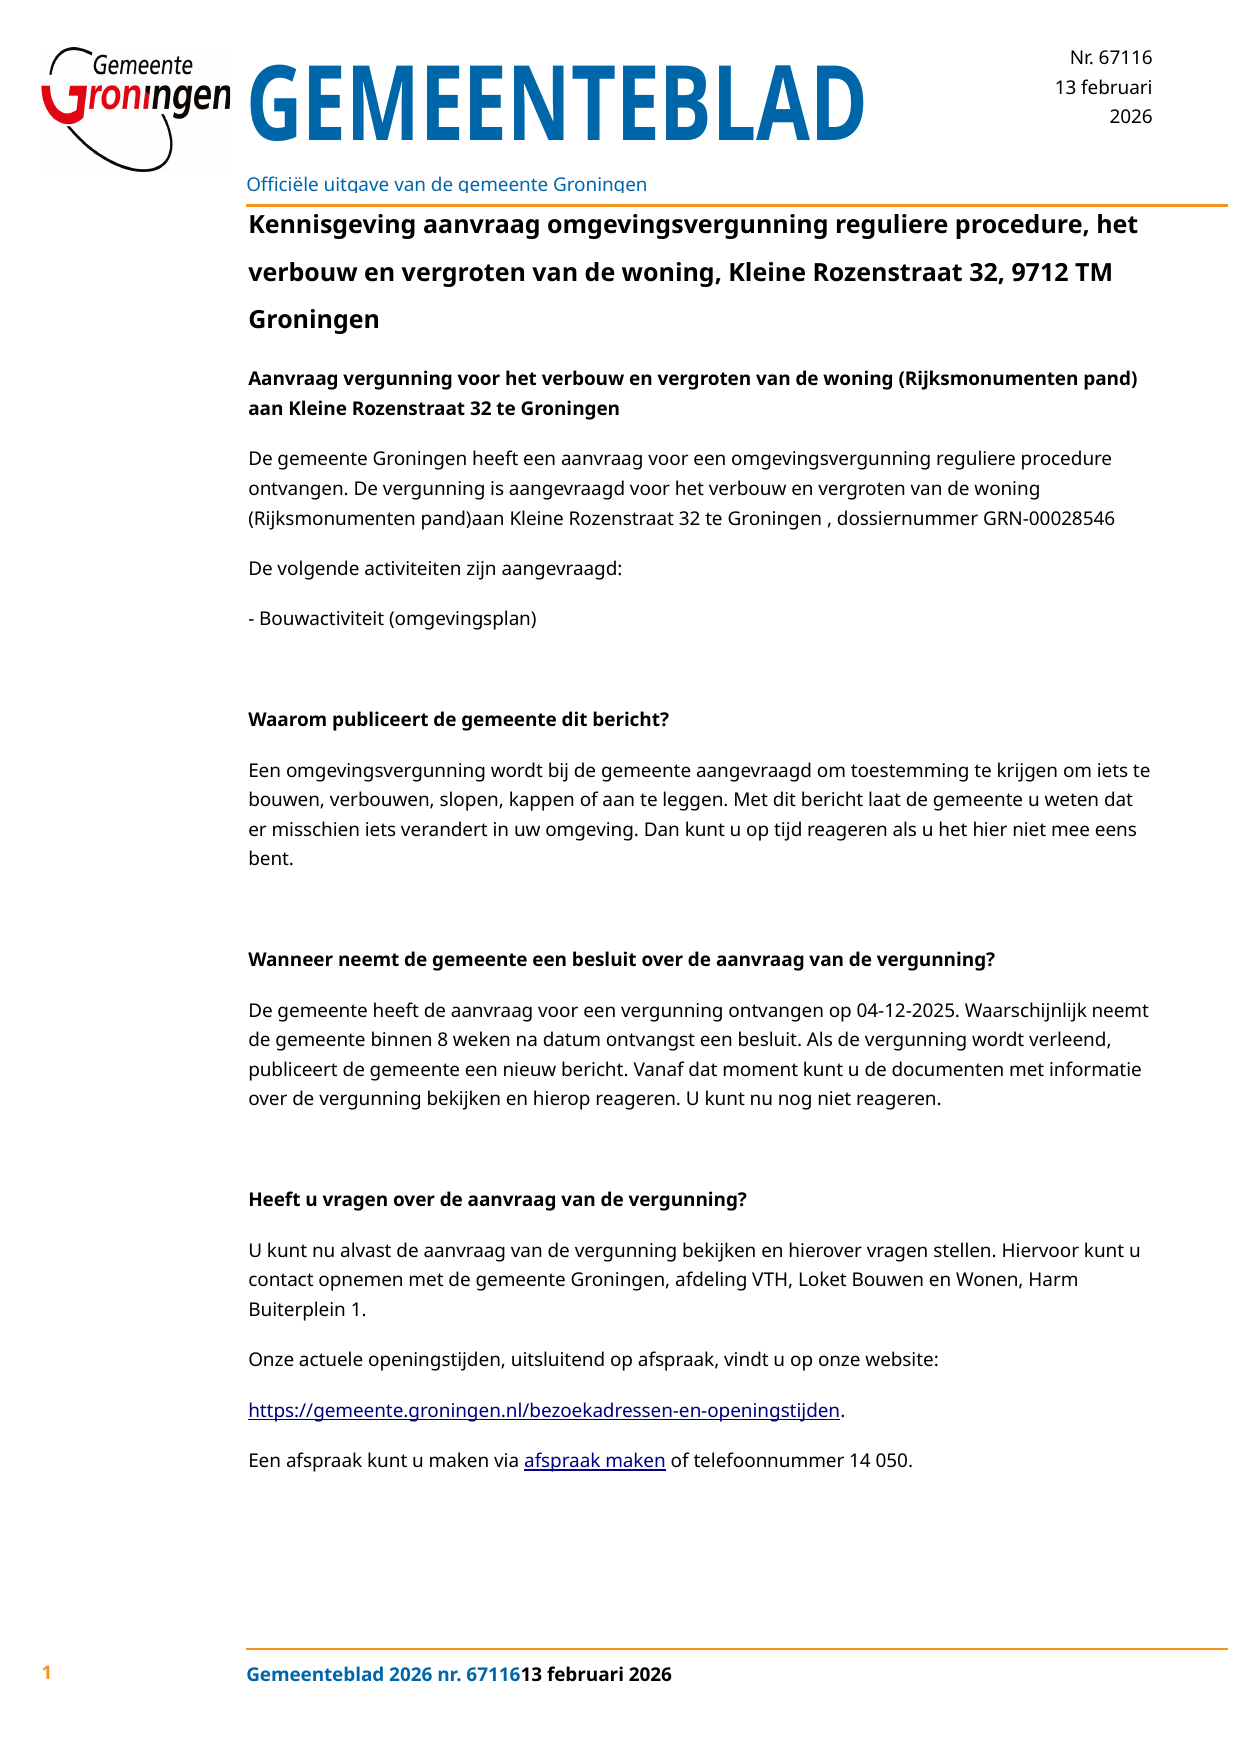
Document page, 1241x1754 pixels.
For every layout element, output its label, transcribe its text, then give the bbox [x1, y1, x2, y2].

text Wanneer neemt de gemeente een besluit over de aanvraag van de vergunning? [248, 946, 1152, 972]
text Onze actuele openingstijden, uitsluitend op afspraak, vindt u op onze website: [248, 1346, 1152, 1372]
text U kunt nu alvast de aanvraag van de vergunning bekijken en hierover vragen stellen. Hiervoor kunt u contact opnemen met de gemeente Groningen, afdeling VTH, Loket Bouwen en Wonen, Harm Buiterplein 1. [248, 1237, 1152, 1322]
text Kennisgeving aanvraag omgevingsvergunning reguliere procedure, het verbouw en vergroten van de woning, Kleine Rozenstraat 32, 9712 TM Groningen [248, 207, 1152, 336]
text De gemeente Groningen heeft een aanvraag voor een omgevingsvergunning reguliere procedure ontvangen. De vergunning is aangevraagd voor het verbouw en vergroten van de woning (Rijksmonumenten pand)aan Kleine Rozenstraat 32 te Groningen , dossiernummer GRN-00028546 [248, 446, 1152, 530]
text Een omgevingsvergunning wordt bij de gemeente aangevraagd om toestemming te krijgen om iets te bouwen, verbouwen, slopen, kappen of aan te leggen. Met dit bericht laat de gemeente u weten dat er misschien iets verandert in uw omgeving. Dan kunt u op tijd reageren als u het hier niet mee eens bent. [248, 757, 1152, 871]
text Aanvraag vergunning voor het verbouw en vergroten van de woning (Rijksmonumenten pand) aan Kleine Rozenstraat 32 te Groningen [248, 366, 1152, 421]
text Een afspraak kunt u maken via afspraak maken of telefoonnummer 14 050. [248, 1447, 1152, 1473]
text De volgende activiteiten zijn aangevraagd: [248, 555, 1152, 581]
picture [41, 47, 231, 172]
text https://gemeente.groningen.nl/bezoekadressen-en-openingstijden. [248, 1397, 1152, 1422]
text - Bouwactiviteit (omgevingsplan) [248, 606, 1152, 631]
text Waarom publiceert de gemeente dit bericht? [248, 706, 1152, 732]
text De gemeente heeft de aanvraag voor een vergunning ontvangen op 04-12-2025. Waarschijnlijk neemt de gemeente binnen 8 weken na datum ontvangst een besluit. Als de vergunning wordt verleend, publiceert de gemeente een nieuw bericht. Vanaf dat moment kunt u de documenten met informatie over de vergunning bekijken en hierop reageren. U kunt nu nog niet reageren. [248, 997, 1152, 1111]
text Heeft u vragen over de aanvraag van de vergunning? [248, 1186, 1152, 1212]
